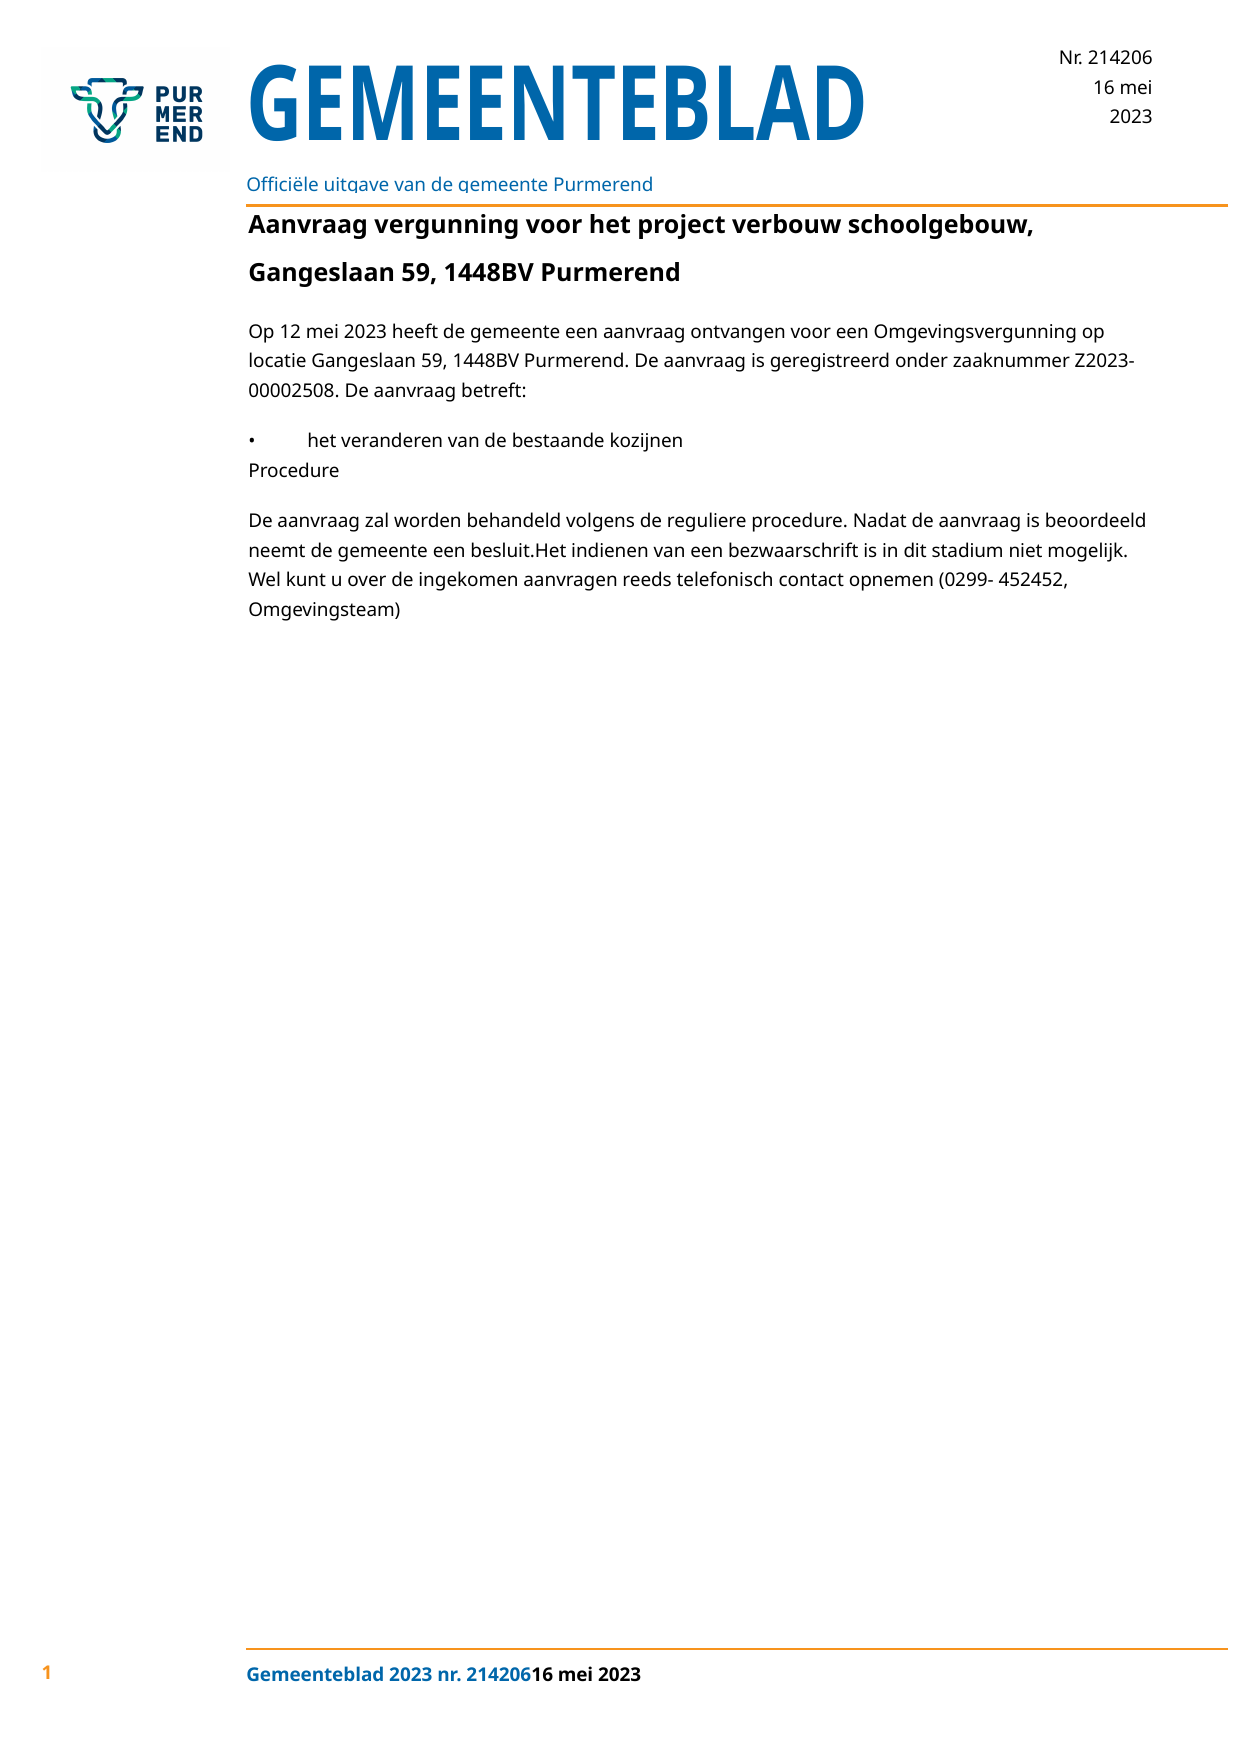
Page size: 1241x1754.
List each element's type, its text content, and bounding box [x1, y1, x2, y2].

text Procedure [248, 457, 1152, 483]
text De aanvraag zal worden behandeld volgens de reguliere procedure. Nadat de aanvraag is beoordeeld neemt de gemeente een besluit.Het indienen van een bezwaarschrift is in dit stadium niet mogelijk. Wel kunt u over de ingekomen aanvragen reeds telefonisch contact opnemen (0299- 452452, Omgevingsteam) [248, 507, 1152, 622]
text Op 12 mei 2023 heeft de gemeente een aanvraag ontvangen voor een Omgevingsvergunning op locatie Gangeslaan 59, 1448BV Purmerend. De aanvraag is geregistreerd onder zaaknummer Z2023-00002508. De aanvraag betreft: [248, 318, 1152, 403]
text Aanvraag vergunning voor het project verbouw schoolgebouw, Gangeslaan 59, 1448BV Purmerend [248, 207, 1152, 288]
list het veranderen van de bestaande kozijnen [248, 427, 1152, 453]
picture [41, 47, 231, 172]
